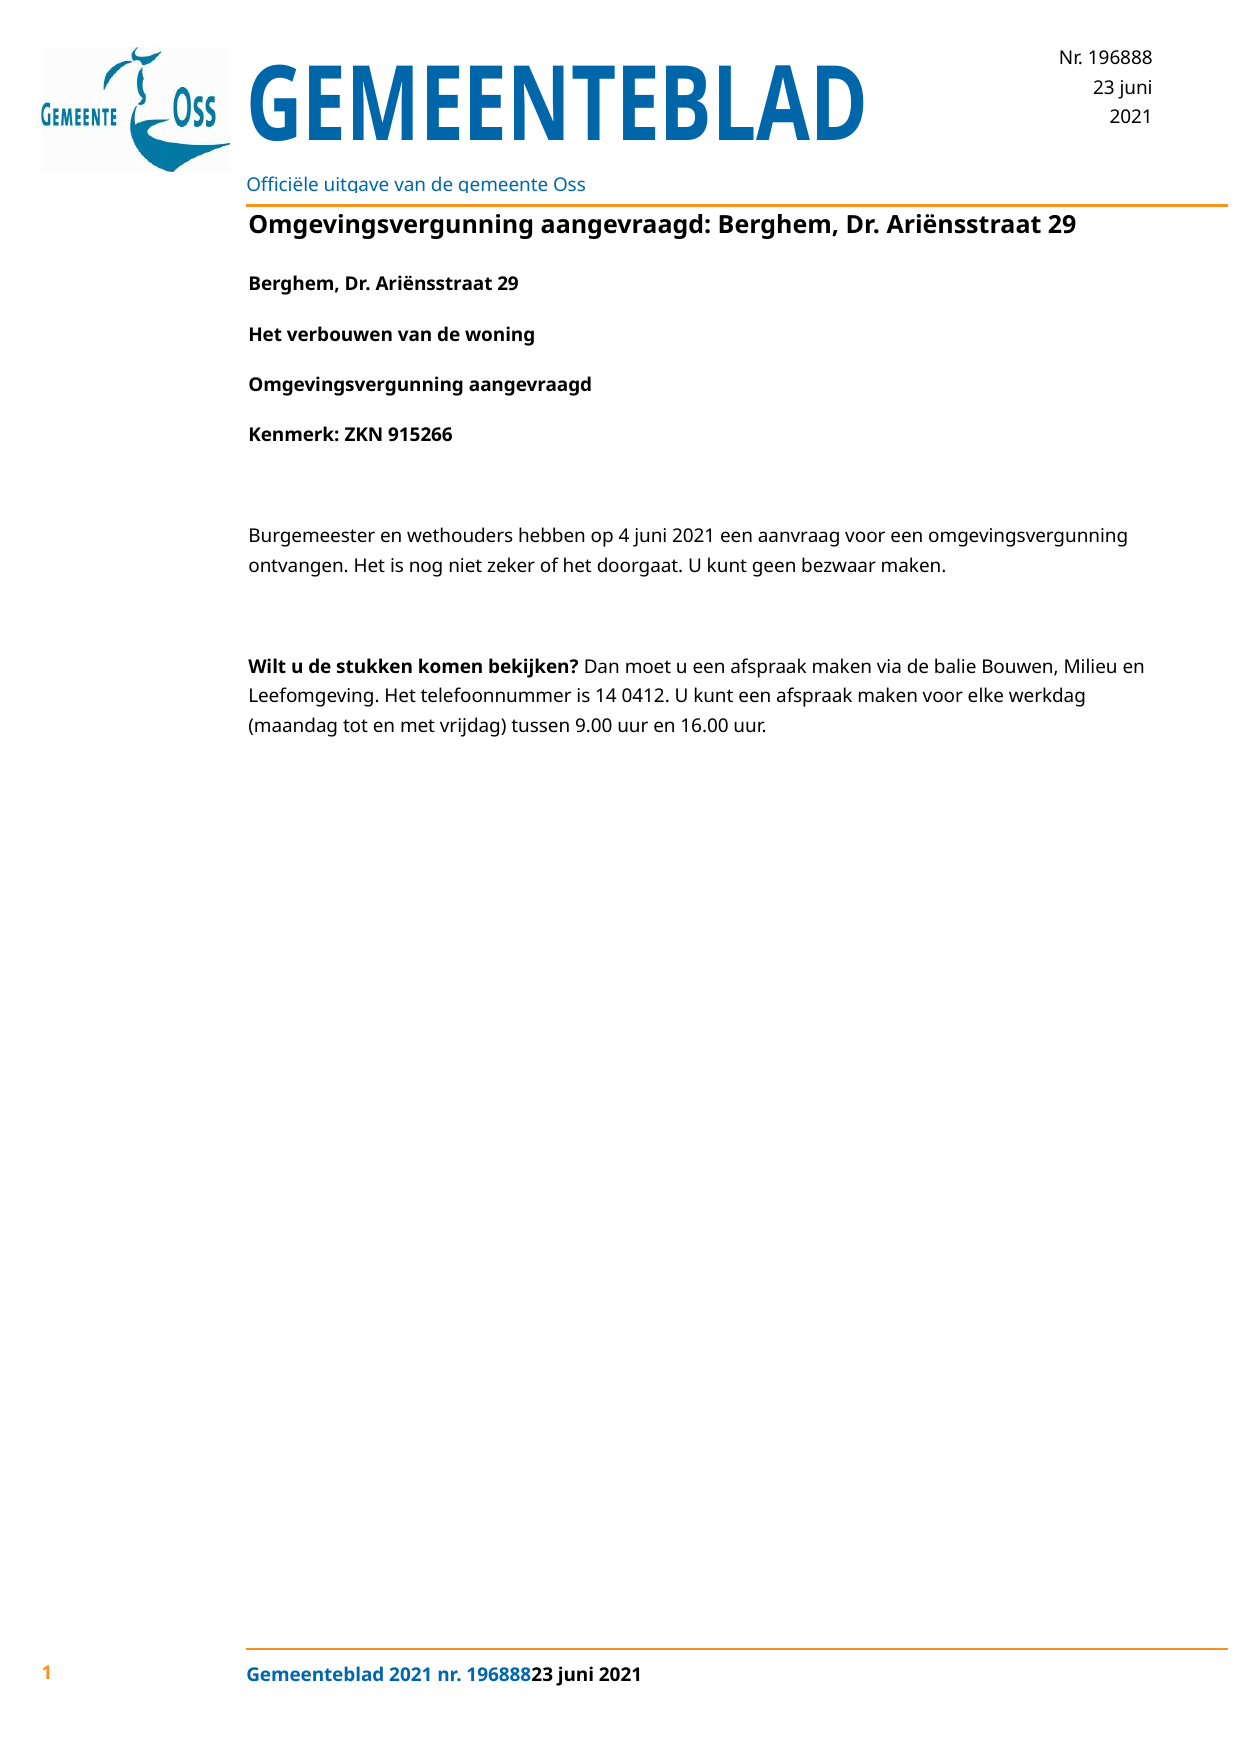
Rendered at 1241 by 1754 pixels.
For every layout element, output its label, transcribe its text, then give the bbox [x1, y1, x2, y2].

text Kenmerk: ZKN 915266 [248, 422, 1152, 447]
text Omgevingsvergunning aangevraagd [248, 371, 1152, 397]
text Berghem, Dr. Ariënsstraat 29 [248, 270, 1152, 296]
text Wilt u de stukken komen bekijken? Dan moet u een afspraak maken via de balie Bouwen, Milieu en Leefomgeving. Het telefoonnummer is 14 0412. U kunt een afspraak maken voor elke werkdag (maandag tot en met vrijdag) tussen 9.00 uur en 16.00 uur. [248, 653, 1152, 738]
picture [41, 47, 231, 172]
text Burgemeester en wethouders hebben op 4 juni 2021 een aanvraag voor een omgevingsvergunning ontvangen. Het is nog niet zeker of het doorgaat. U kunt geen bezwaar maken. [248, 522, 1152, 578]
text Omgevingsvergunning aangevraagd: Berghem, Dr. Ariënsstraat 29 [248, 207, 1152, 241]
text Het verbouwen van de woning [248, 321, 1152, 346]
